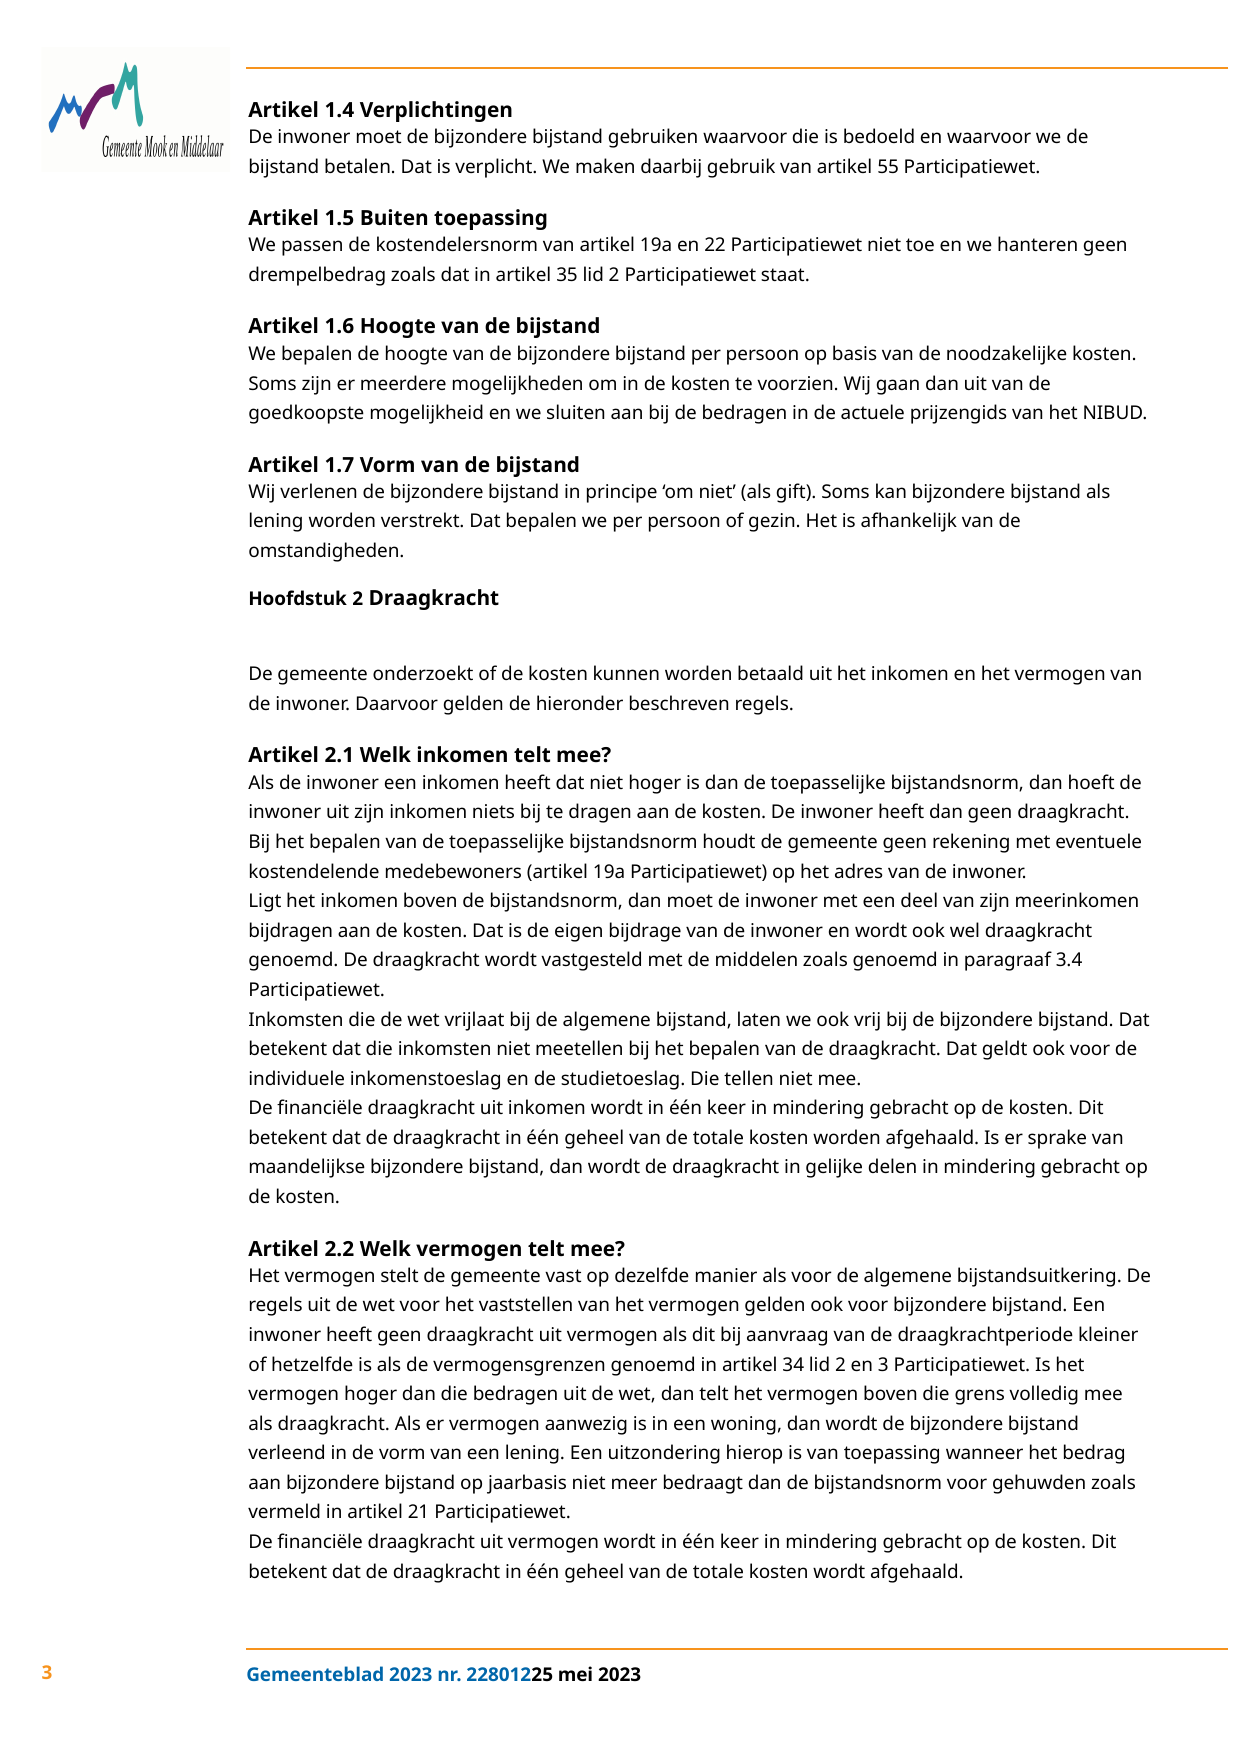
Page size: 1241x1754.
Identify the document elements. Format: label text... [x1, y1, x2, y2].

text We bepalen de hoogte van de bijzondere bijstand per persoon op basis van de noodzakelijke kosten. Soms zijn er meerdere mogelijkheden om in de kosten te voorzien. Wij gaan dan uit van de goedkoopste mogelijkheid en we sluiten aan bij de bedragen in de actuele prijzengids van het NIBUD. [248, 340, 1152, 425]
text De financiële draagkracht uit inkomen wordt in één keer in mindering gebracht op de kosten. Dit betekent dat de draagkracht in één geheel van de totale kosten worden afgehaald. Is er sprake van maandelijkse bijzondere bijstand, dan wordt de draagkracht in gelijke delen in mindering gebracht op de kosten. [248, 1094, 1152, 1209]
text Het vermogen stelt de gemeente vast op dezelfde manier als voor de algemene bijstandsuitkering. De regels uit de wet voor het vaststellen van het vermogen gelden ook voor bijzondere bijstand. Een inwoner heeft geen draagkracht uit vermogen als dit bij aanvraag van de draagkrachtperiode kleiner of hetzelfde is als de vermogensgrenzen genoemd in artikel 34 lid 2 en 3 Participatiewet. Is het vermogen hoger dan die bedragen uit de wet, dan telt het vermogen boven die grens volledig mee als draagkracht. Als er vermogen aanwezig is in een woning, dan wordt de bijzondere bijstand verleend in de vorm van een lening. Een uitzondering hierop is van toepassing wanneer het bedrag aan bijzondere bijstand op jaarbasis niet meer bedraagt dan de bijstandsnorm voor gehuwden zoals vermeld in artikel 21 Participatiewet. [248, 1262, 1152, 1524]
text Artikel 1.6 Hoogte van de bijstand [248, 312, 1152, 340]
text Inkomsten die de wet vrijlaat bij de algemene bijstand, laten we ook vrij bij de bijzondere bijstand. Dat betekent dat die inkomsten niet meetellen bij het bepalen van de draagkracht. Dat geldt ook voor de individuele inkomenstoeslag en de studietoeslag. Die tellen niet mee. [248, 1006, 1152, 1091]
text De gemeente onderzoekt of de kosten kunnen worden betaald uit het inkomen en het vermogen van de inwoner. Daarvoor gelden de hieronder beschreven regels. [248, 661, 1152, 716]
picture [41, 47, 231, 172]
text Wij verlenen de bijzondere bijstand in principe ‘om niet’ (als gift). Soms kan bijzondere bijstand als lening worden verstrekt. Dat bepalen we per persoon of gezin. Het is afhankelijk van de omstandigheden. [248, 478, 1152, 563]
text Ligt het inkomen boven de bijstandsnorm, dan moet de inwoner met een deel van zijn meerinkomen bijdragen aan de kosten. Dat is de eigen bijdrage van de inwoner en wordt ook wel draagkracht genoemd. De draagkracht wordt vastgesteld met de middelen zoals genoemd in paragraaf 3.4 Participatiewet. [248, 887, 1152, 1002]
text De inwoner moet de bijzondere bijstand gebruiken waarvoor die is bedoeld en waarvoor we de bijstand betalen. Dat is verplicht. We maken daarbij gebruik van artikel 55 Participatiewet. [248, 123, 1152, 178]
text Artikel 2.2 Welk vermogen telt mee? [248, 1234, 1152, 1262]
text Artikel 1.7 Vorm van de bijstand [248, 450, 1152, 478]
text Artikel 1.4 Verplichtingen [248, 95, 1152, 123]
text Artikel 1.5 Buiten toepassing [248, 203, 1152, 232]
text We passen de kostendelersnorm van artikel 19a en 22 Participatiewet niet toe en we hanteren geen drempelbedrag zoals dat in artikel 35 lid 2 Participatiewet staat. [248, 232, 1152, 287]
text Artikel 2.1 Welk inkomen telt mee? [248, 741, 1152, 769]
text Hoofdstuk 2 Draagkracht [248, 583, 1152, 611]
text Als de inwoner een inkomen heeft dat niet hoger is dan de toepasselijke bijstandsnorm, dan hoeft de inwoner uit zijn inkomen niets bij te dragen aan de kosten. De inwoner heeft dan geen draagkracht. Bij het bepalen van de toepasselijke bijstandsnorm houdt de gemeente geen rekening met eventuele kostendelende medebewoners (artikel 19a Participatiewet) op het adres van de inwoner. [248, 769, 1152, 883]
text De financiële draagkracht uit vermogen wordt in één keer in mindering gebracht op de kosten. Dit betekent dat de draagkracht in één geheel van de totale kosten wordt afgehaald. [248, 1528, 1152, 1584]
